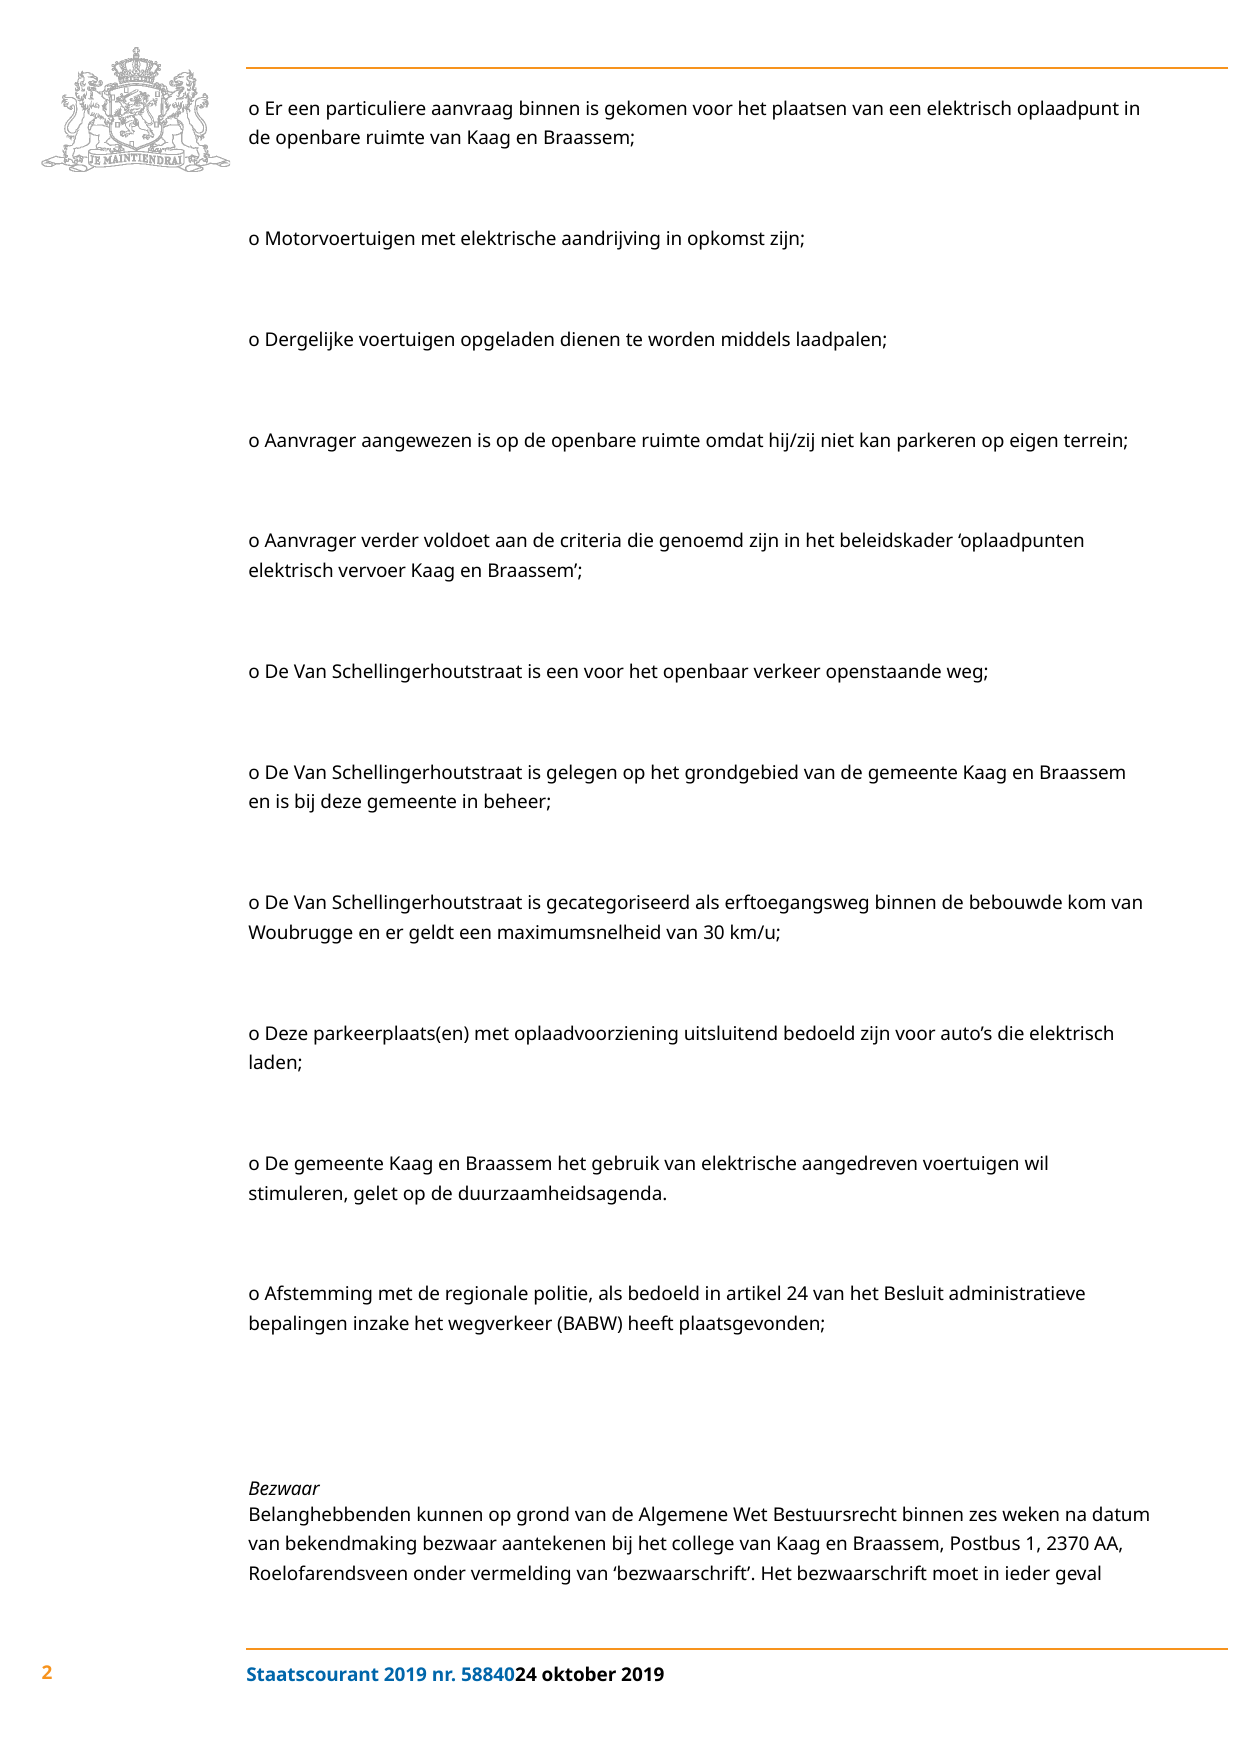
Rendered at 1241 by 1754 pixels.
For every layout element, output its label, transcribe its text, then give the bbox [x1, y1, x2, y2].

text o Motorvoertuigen met elektrische aandrijving in opkomst zijn; [248, 225, 1152, 251]
text o Er een particuliere aanvraag binnen is gekomen voor het plaatsen van een elektrisch oplaadpunt in de openbare ruimte van Kaag en Braassem; [248, 95, 1152, 150]
text o De Van Schellingerhoutstraat is een voor het openbaar verkeer openstaande weg; [248, 658, 1152, 684]
text o Deze parkeerplaats(en) met oplaadvoorziening uitsluitend bedoeld zijn voor auto’s die elektrisch laden; [248, 1020, 1152, 1075]
text Bezwaar [248, 1475, 1152, 1501]
text o De gemeente Kaag en Braassem het gebruik van elektrische aangedreven voertuigen wil stimuleren, gelet op de duurzaamheidsagenda. [248, 1150, 1152, 1206]
text o Aanvrager verder voldoet aan de criteria die genoemd zijn in het beleidskader ‘oplaadpunten elektrisch vervoer Kaag en Braassem’; [248, 528, 1152, 583]
text o Afstemming met de regionale politie, als bedoeld in artikel 24 van het Besluit administratieve bepalingen inzake het wegverkeer (BABW) heeft plaatsgevonden; [248, 1281, 1152, 1336]
text o De Van Schellingerhoutstraat is gecategoriseerd als erftoegangsweg binnen de bebouwde kom van Woubrugge en er geldt een maximumsnelheid van 30 km/u; [248, 889, 1152, 945]
text o Aanvrager aangewezen is op de openbare ruimte omdat hij/zij niet kan parkeren op eigen terrein; [248, 427, 1152, 453]
picture [41, 47, 231, 172]
text Belanghebbenden kunnen op grond van de Algemene Wet Bestuursrecht binnen zes weken na datum van bekendmaking bezwaar aantekenen bij het college van Kaag en Braassem, Postbus 1, 2370 AA, Roelofarendsveen onder vermelding van ‘bezwaarschrift’. Het bezwaarschrift moet in ieder geval [248, 1501, 1152, 1586]
text o Dergelijke voertuigen opgeladen dienen te worden middels laadpalen; [248, 326, 1152, 352]
text o De Van Schellingerhoutstraat is gelegen op het grondgebied van de gemeente Kaag en Braassem en is bij deze gemeente in beheer; [248, 759, 1152, 814]
